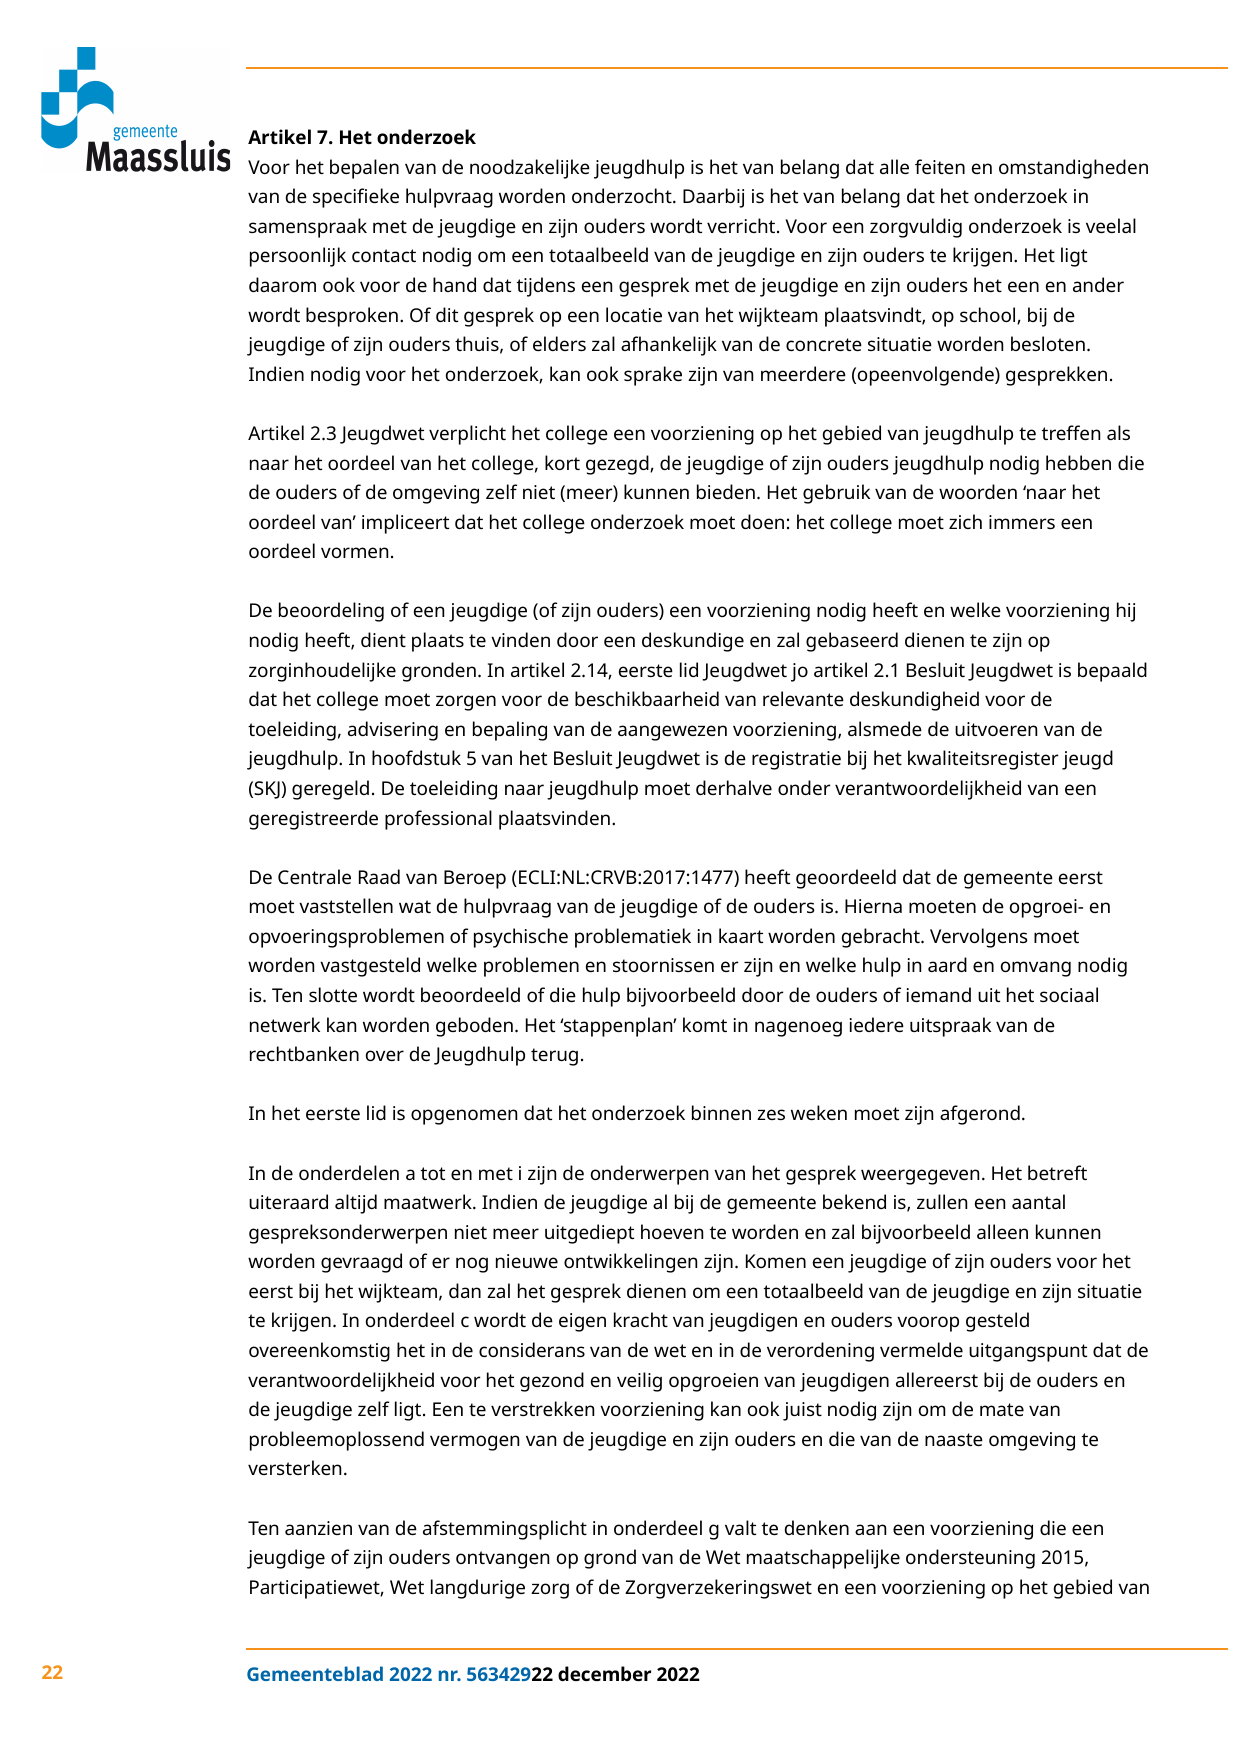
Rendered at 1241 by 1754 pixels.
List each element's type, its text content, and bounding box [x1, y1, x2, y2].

text De beoordeling of een jeugdige (of zijn ouders) een voorziening nodig heeft en welke voorziening hij nodig heeft, dient plaats te vinden door een deskundige en zal gebaseerd dienen te zijn op zorginhoudelijke gronden. In artikel 2.14, eerste lid Jeugdwet jo artikel 2.1 Besluit Jeugdwet is bepaald dat het college moet zorgen voor de beschikbaarheid van relevante deskundigheid voor de toeleiding, advisering en bepaling van de aangewezen voorziening, alsmede de uitvoeren van de jeugdhulp. In hoofdstuk 5 van het Besluit Jeugdwet is de registratie bij het kwaliteitsregister jeugd (SKJ) geregeld. De toeleiding naar jeugdhulp moet derhalve onder verantwoordelijkheid van een geregistreerde professional plaatsvinden. [248, 598, 1152, 831]
text De Centrale Raad van Beroep (ECLI:NL:CRVB:2017:1477) heeft geoordeeld dat de gemeente eerst moet vaststellen wat de hulpvraag van de jeugdige of de ouders is. Hierna moeten de opgroei- en opvoeringsproblemen of psychische problematiek in kaart worden gebracht. Vervolgens moet worden vastgesteld welke problemen en stoornissen er zijn en welke hulp in aard en omvang nodig is. Ten slotte wordt beoordeeld of die hulp bijvoorbeeld door de ouders of iemand uit het sociaal netwerk kan worden geboden. Het ‘stappenplan’ komt in nagenoeg iedere uitspraak van de rechtbanken over de Jeugdhulp terug. [248, 864, 1152, 1067]
picture [41, 47, 231, 172]
text In het eerste lid is opgenomen dat het onderzoek binnen zes weken moet zijn afgerond. [248, 1101, 1152, 1126]
text In de onderdelen a tot en met i zijn de onderwerpen van het gesprek weergegeven. Het betreft uiteraard altijd maatwerk. Indien de jeugdige al bij de gemeente bekend is, zullen een aantal gespreksonderwerpen niet meer uitgediept hoeven te worden en zal bijvoorbeeld alleen kunnen worden gevraagd of er nog nieuwe ontwikkelingen zijn. Komen een jeugdige of zijn ouders voor het eerst bij het wijkteam, dan zal het gesprek dienen om een totaalbeeld van de jeugdige en zijn situatie te krijgen. In onderdeel c wordt de eigen kracht van jeugdigen en ouders voorop gesteld overeenkomstig het in de considerans van de wet en in de verordening vermelde uitgangspunt dat de verantwoordelijkheid voor het gezond en veilig opgroeien van jeugdigen allereerst bij de ouders en de jeugdige zelf ligt. Een te verstrekken voorziening kan ook juist nodig zijn om de mate van probleemoplossend vermogen van de jeugdige en zijn ouders en die van de naaste omgeving te versterken. [248, 1160, 1152, 1481]
text Ten aanzien van de afstemmingsplicht in onderdeel g valt te denken aan een voorziening die een jeugdige of zijn ouders ontvangen op grond van de Wet maatschappelijke ondersteuning 2015, Participatiewet, Wet langdurige zorg of de Zorgverzekeringswet en een voorziening op het gebied van [248, 1515, 1152, 1600]
text Voor het bepalen van de noodzakelijke jeugdhulp is het van belang dat alle feiten en omstandigheden van de specifieke hulpvraag worden onderzocht. Daarbij is het van belang dat het onderzoek in samenspraak met de jeugdige en zijn ouders wordt verricht. Voor een zorgvuldig onderzoek is veelal persoonlijk contact nodig om een totaalbeeld van de jeugdige en zijn ouders te krijgen. Het ligt daarom ook voor de hand dat tijdens een gesprek met de jeugdige en zijn ouders het een en ander wordt besproken. Of dit gesprek op een locatie van het wijkteam plaatsvindt, op school, bij de jeugdige of zijn ouders thuis, of elders zal afhankelijk van de concrete situatie worden besloten. Indien nodig voor het onderzoek, kan ook sprake zijn van meerdere (opeenvolgende) gesprekken. [248, 154, 1152, 387]
text Artikel 2.3 Jeugdwet verplicht het college een voorziening op het gebied van jeugdhulp te treffen als naar het oordeel van het college, kort gezegd, de jeugdige of zijn ouders jeugdhulp nodig hebben die de ouders of de omgeving zelf niet (meer) kunnen bieden. Het gebruik van de woorden ‘naar het oordeel van’ impliceert dat het college onderzoek moet doen: het college moet zich immers een oordeel vormen. [248, 420, 1152, 564]
text Artikel 7. Het onderzoek [248, 124, 1152, 150]
picture [41, 47, 77, 92]
